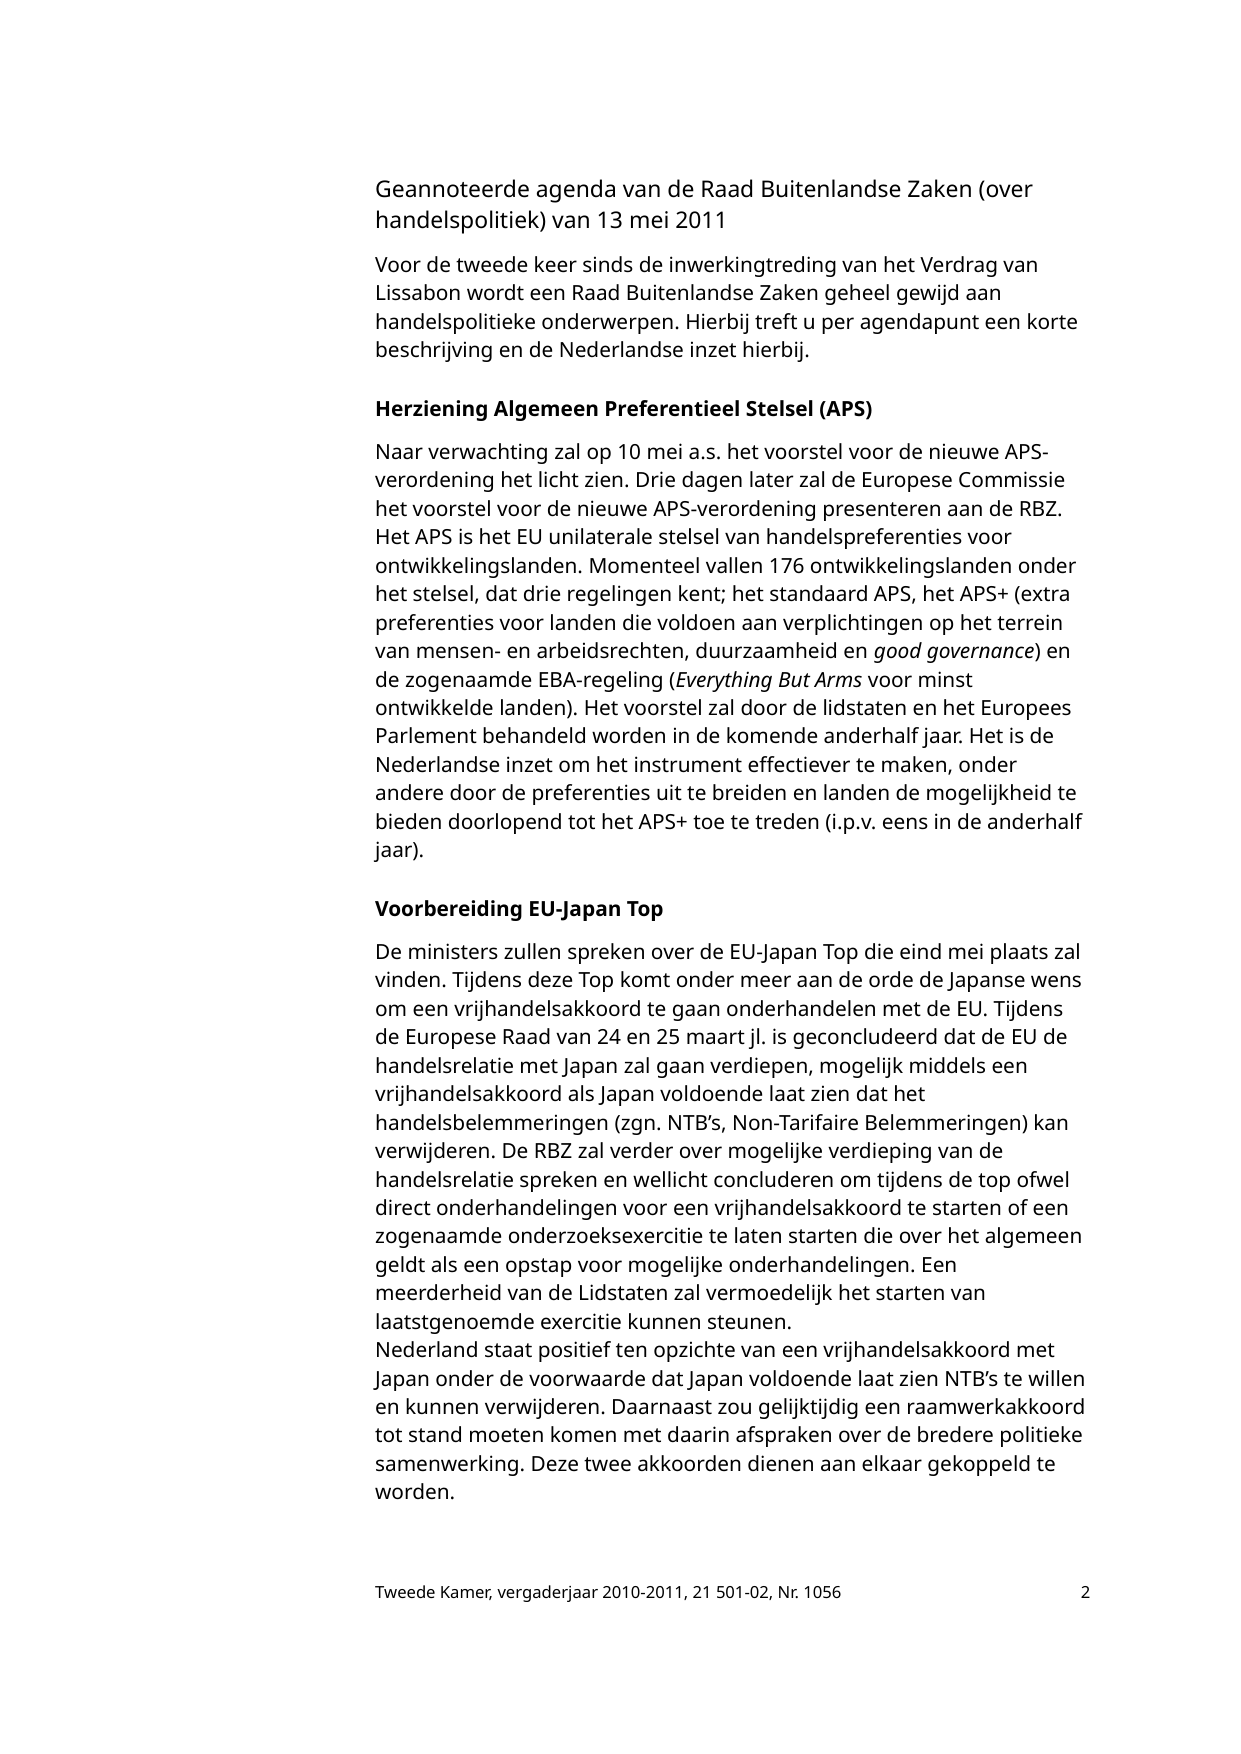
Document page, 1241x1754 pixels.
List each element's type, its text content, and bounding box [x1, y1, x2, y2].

subtitle Geannoteerde agenda van de Raad Buitenlandse Zaken (over handelspolitiek) van 13 mei 2011 [375, 172, 1090, 235]
text De ministers zullen spreken over de EU-Japan Top die eind mei plaats zal vinden. Tijdens deze Top komt onder meer aan de orde de Japanse wens om een vrijhandelsakkoord te gaan onderhandelen met de EU. Tijdens de Europese Raad van 24 en 25 maart jl. is geconcludeerd dat de EU de handelsrelatie met Japan zal gaan verdiepen, mogelijk middels een vrijhandelsakkoord als Japan voldoende laat zien dat het handelsbelemmeringen (zgn. NTB’s, Non-Tarifaire Belemmeringen) kan verwijderen. De RBZ zal verder over mogelijke verdieping van de handelsrelatie spreken en wellicht concluderen om tijdens de top ofwel direct onderhandelingen voor een vrijhandelsakkoord te starten of een zogenaamde onderzoeksexercitie te laten starten die over het algemeen geldt als een opstap voor mogelijke onderhandelingen. Een meerderheid van de Lidstaten zal vermoedelijk het starten van laatstgenoemde exercitie kunnen steunen. [375, 937, 1090, 1335]
text Herziening Algemeen Preferentieel Stelsel (APS) [375, 394, 1090, 422]
text Naar verwachting zal op 10 mei a.s. het voorstel voor de nieuwe APS-verordening het licht zien. Drie dagen later zal de Europese Commissie het voorstel voor de nieuwe APS-verordening presenteren aan de RBZ. Het APS is het EU unilaterale stelsel van handelspreferenties voor ontwikkelingslanden. Momenteel vallen 176 ontwikkelingslanden onder het stelsel, dat drie regelingen kent; het standaard APS, het APS+ (extra preferenties voor landen die voldoen aan verplichtingen op het terrein van mensen- en arbeidsrechten, duurzaamheid en good governance) en de zogenaamde EBA-regeling (Everything But Arms voor minst ontwikkelde landen). Het voorstel zal door de lidstaten en het Europees Parlement behandeld worden in de komende anderhalf jaar. Het is de Nederlandse inzet om het instrument effectiever te maken, onder andere door de preferenties uit te breiden en landen de mogelijkheid te bieden doorlopend tot het APS+ toe te treden (i.p.v. eens in de anderhalf jaar). [375, 437, 1090, 864]
text Voor de tweede keer sinds de inwerkingtreding van het Verdrag van Lissabon wordt een Raad Buitenlandse Zaken geheel gewijd aan handelspolitieke onderwerpen. Hierbij treft u per agendapunt een korte beschrijving en de Nederlandse inzet hierbij. [375, 250, 1090, 364]
text Voorbereiding EU-Japan Top [375, 894, 1090, 922]
text Nederland staat positief ten opzichte van een vrijhandelsakkoord met Japan onder de voorwaarde dat Japan voldoende laat zien NTB’s te willen en kunnen verwijderen. Daarnaast zou gelijktijdig een raamwerkakkoord tot stand moeten komen met daarin afspraken over de bredere politieke samenwerking. Deze twee akkoorden dienen aan elkaar gekoppeld te worden. [375, 1335, 1090, 1506]
